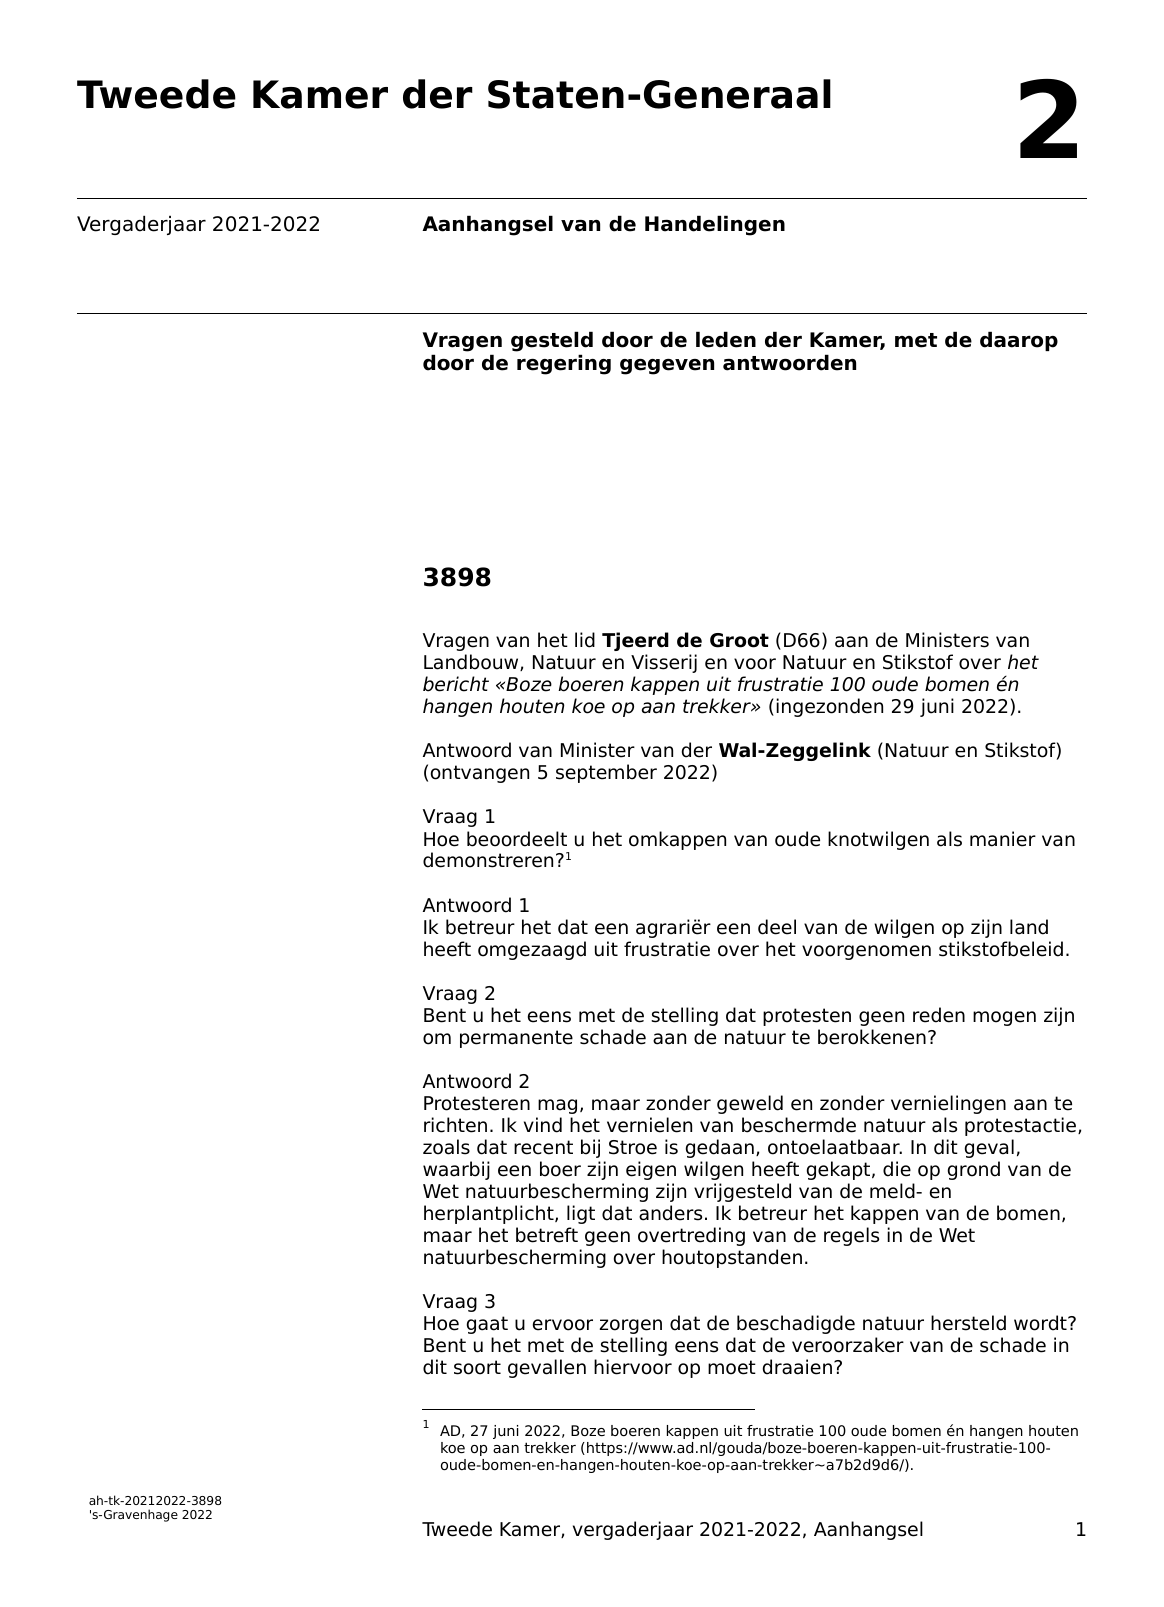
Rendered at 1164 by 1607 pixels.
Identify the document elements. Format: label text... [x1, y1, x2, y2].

text Ik betreur het dat een agrariër een deel van de wilgen op zijn land heeft omgezaagd uit frustratie over het voorgenomen stikstofbeleid. [422, 917, 1087, 961]
table_cell [77, 314, 422, 375]
text Vraag 1 [422, 806, 1087, 828]
text AD, 27 juni 2022, Boze boeren kappen uit frustratie 100 oude bomen én hangen houten koe op aan trekker (https://www.ad.nl/gouda/boze-boeren-kappen-uit-frustratie-100-oude-bomen-en-hangen-houten-koe-op-aan-trekker~a7b2d9d6/). [422, 1418, 1087, 1474]
text Hoe beoordeelt u het omkappen van oude knotwilgen als manier van demonstreren? [422, 828, 1087, 872]
text Bent u het eens met de stelling dat protesten geen reden mogen zijn om permanente schade aan de natuur te berokkenen? [422, 1005, 1087, 1049]
text Antwoord 2 [422, 1071, 1087, 1093]
text Hoe gaat u ervoor zorgen dat de beschadigde natuur hersteld wordt? Bent u het met de stelling eens dat de veroorzaker van de schade in dit soort gevallen hiervoor op moet draaien? [422, 1313, 1087, 1379]
text 's-Gravenhage 2022 [88, 1508, 323, 1522]
text Vragen van het lid Tjeerd de Groot (D66) aan de Ministers van Landbouw, Natuur en Visserij en voor Natuur en Stikstof over het bericht «Boze boeren kappen uit frustratie 100 oude bomen én hangen houten koe op aan trekker» (ingezonden 29 juni 2022). [422, 630, 1087, 718]
text Antwoord 1 [422, 894, 1087, 917]
table_cell Vragen gesteld door de leden der Kamer, met de daarop door de regering gegeven antwoorden [422, 314, 1087, 375]
text Vraag 3 [422, 1291, 1087, 1313]
table_cell Vergaderjaar 2021-2022 [77, 199, 422, 313]
text Vraag 2 [422, 983, 1087, 1005]
table_header Tweede Kamer der Staten-Generaal [77, 59, 886, 198]
table_cell Aanhangsel van de Handelingen [422, 199, 1087, 313]
table_header 2 [886, 59, 1087, 198]
text Protesteren mag, maar zonder geweld en zonder vernielingen aan te richten. Ik vind het vernielen van beschermde natuur als protestactie, zoals dat recent bij Stroe is gedaan, ontoelaatbaar. In dit geval, waarbij een boer zijn eigen wilgen heeft gekapt, die op grond van de Wet natuurbescherming zijn vrijgesteld van de meld- en herplantplicht, ligt dat anders. Ik betreur het kappen van de bomen, maar het betreft geen overtreding van de regels in de Wet natuurbescherming over houtopstanden. [422, 1093, 1087, 1269]
text ah-tk-20212022-3898 [88, 1494, 323, 1508]
text 3898 [422, 563, 1087, 592]
text Antwoord van Minister van der Wal-Zeggelink (Natuur en Stikstof) (ontvangen 5 september 2022) [422, 740, 1087, 784]
